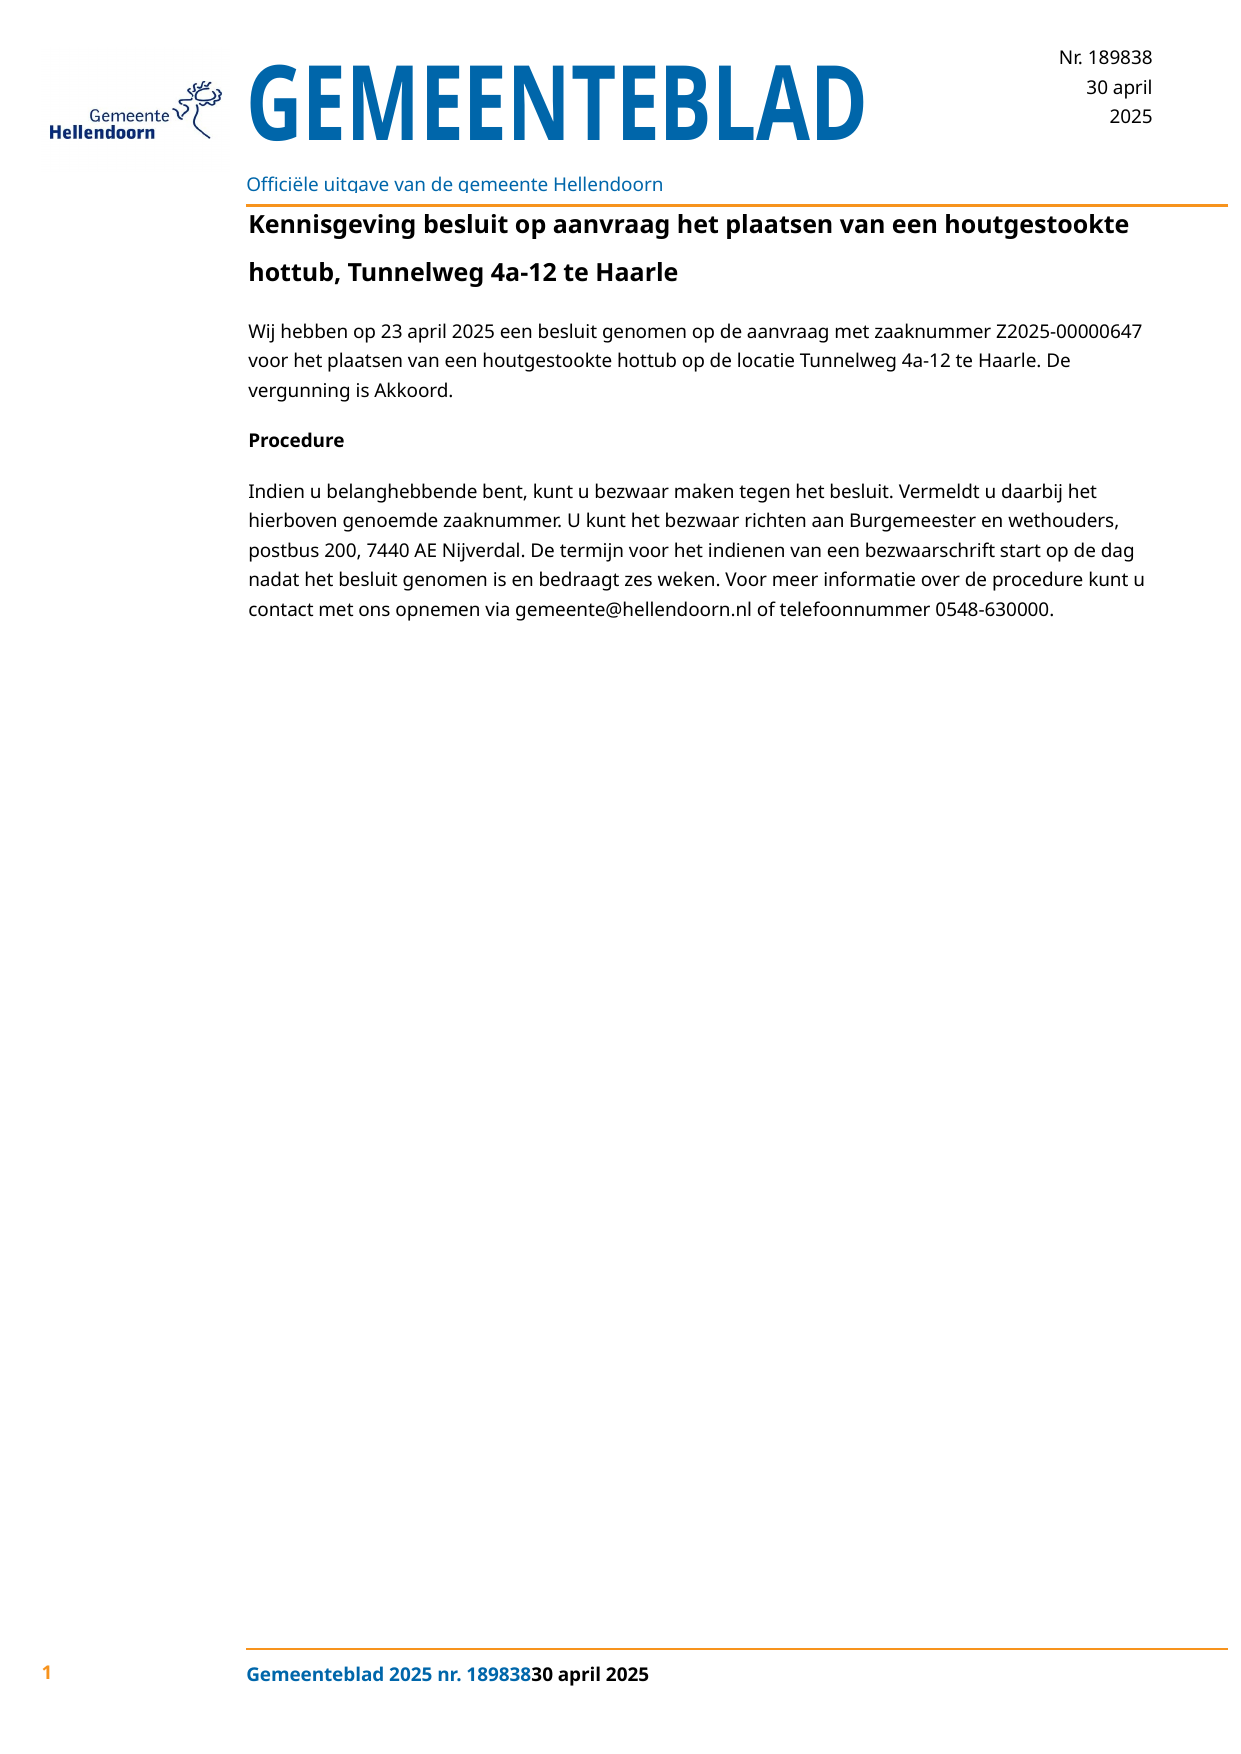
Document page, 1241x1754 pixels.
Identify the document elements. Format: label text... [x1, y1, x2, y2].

text Wij hebben op 23 april 2025 een besluit genomen op de aanvraag met zaaknummer Z2025-00000647 voor het plaatsen van een houtgestookte hottub op de locatie Tunnelweg 4a-12 te Haarle. De vergunning is Akkoord. [248, 318, 1152, 403]
text Indien u belanghebbende bent, kunt u bezwaar maken tegen het besluit. Vermeldt u daarbij het hierboven genoemde zaaknummer. U kunt het bezwaar richten aan Burgemeester en wethouders, postbus 200, 7440 AE Nijverdal. De termijn voor het indienen van een bezwaarschrift start op de dag nadat het besluit genomen is en bedraagt zes weken. Voor meer informatie over de procedure kunt u contact met ons opnemen via gemeente@hellendoorn.nl of telefoonnummer 0548-630000. [248, 478, 1152, 622]
text Kennisgeving besluit op aanvraag het plaatsen van een houtgestookte hottub, Tunnelweg 4a-12 te Haarle [248, 207, 1152, 288]
picture [41, 47, 231, 172]
text Procedure [248, 427, 1152, 453]
